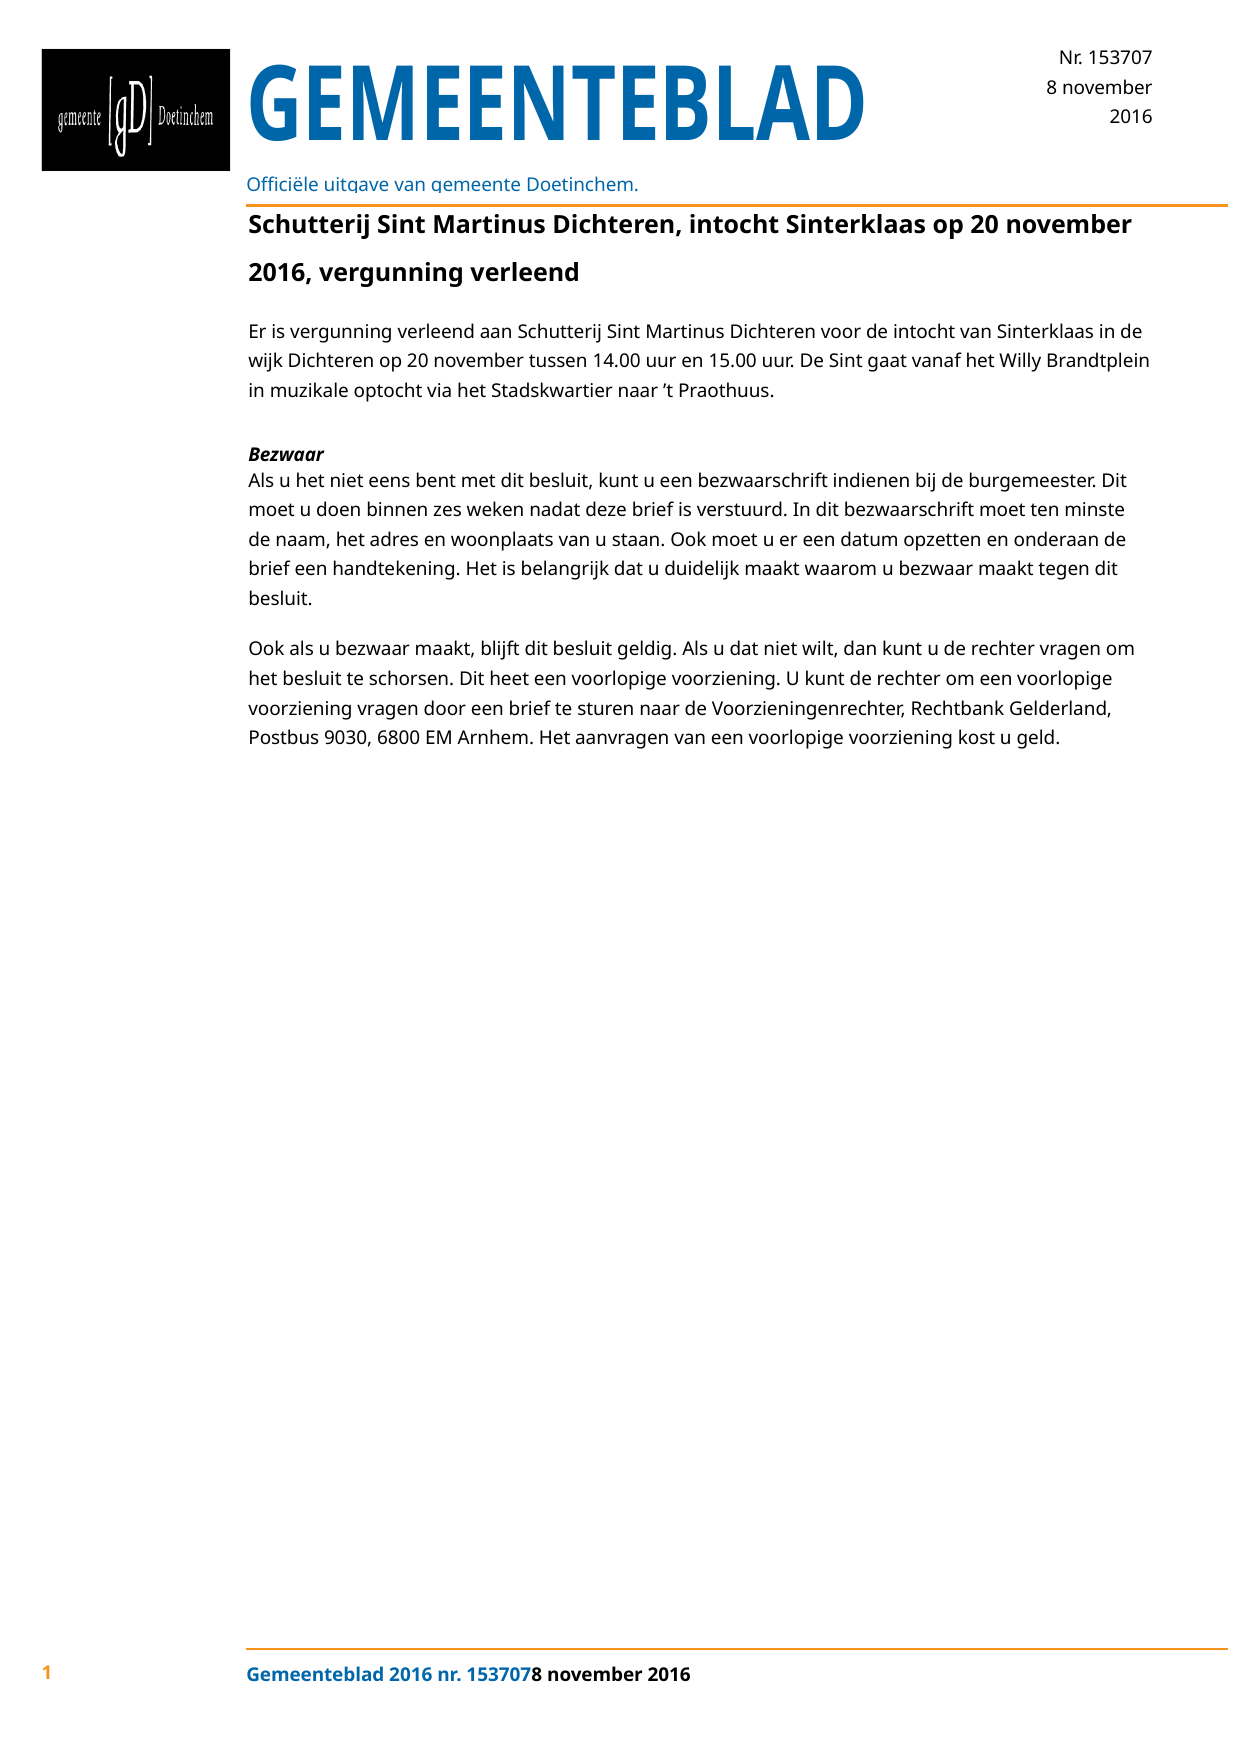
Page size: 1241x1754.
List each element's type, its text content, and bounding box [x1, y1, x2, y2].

text Schutterij Sint Martinus Dichteren, intocht Sinterklaas op 20 november 2016, vergunning verleend [248, 207, 1152, 288]
text Als u het niet eens bent met dit besluit, kunt u een bezwaarschrift indienen bij de burgemeester. Dit moet u doen binnen zes weken nadat deze brief is verstuurd. In dit bezwaarschrift moet ten minste de naam, het adres en woonplaats van u staan. Ook moet u er een datum opzetten en onderaan de brief een handtekening. Het is belangrijk dat u duidelijk maakt waarom u bezwaar maakt tegen dit besluit. [248, 467, 1152, 611]
text Er is vergunning verleend aan Schutterij Sint Martinus Dichteren voor de intocht van Sinterklaas in de wijk Dichteren op 20 november tussen 14.00 uur en 15.00 uur. De Sint gaat vanaf het Willy Brandtplein in muzikale optocht via het Stadskwartier naar ’t Praothuus. [248, 318, 1152, 403]
picture [41, 47, 231, 172]
text Bezwaar [248, 441, 1152, 467]
text Ook als u bezwaar maakt, blijft dit besluit geldig. Als u dat niet wilt, dan kunt u de rechter vragen om het besluit te schorsen. Dit heet een voorlopige voorziening. U kunt de rechter om een voorlopige voorziening vragen door een brief te sturen naar de Voorzieningenrechter, Rechtbank Gelderland, Postbus 9030, 6800 EM Arnhem. Het aanvragen van een voorlopige voorziening kost u geld. [248, 636, 1152, 750]
